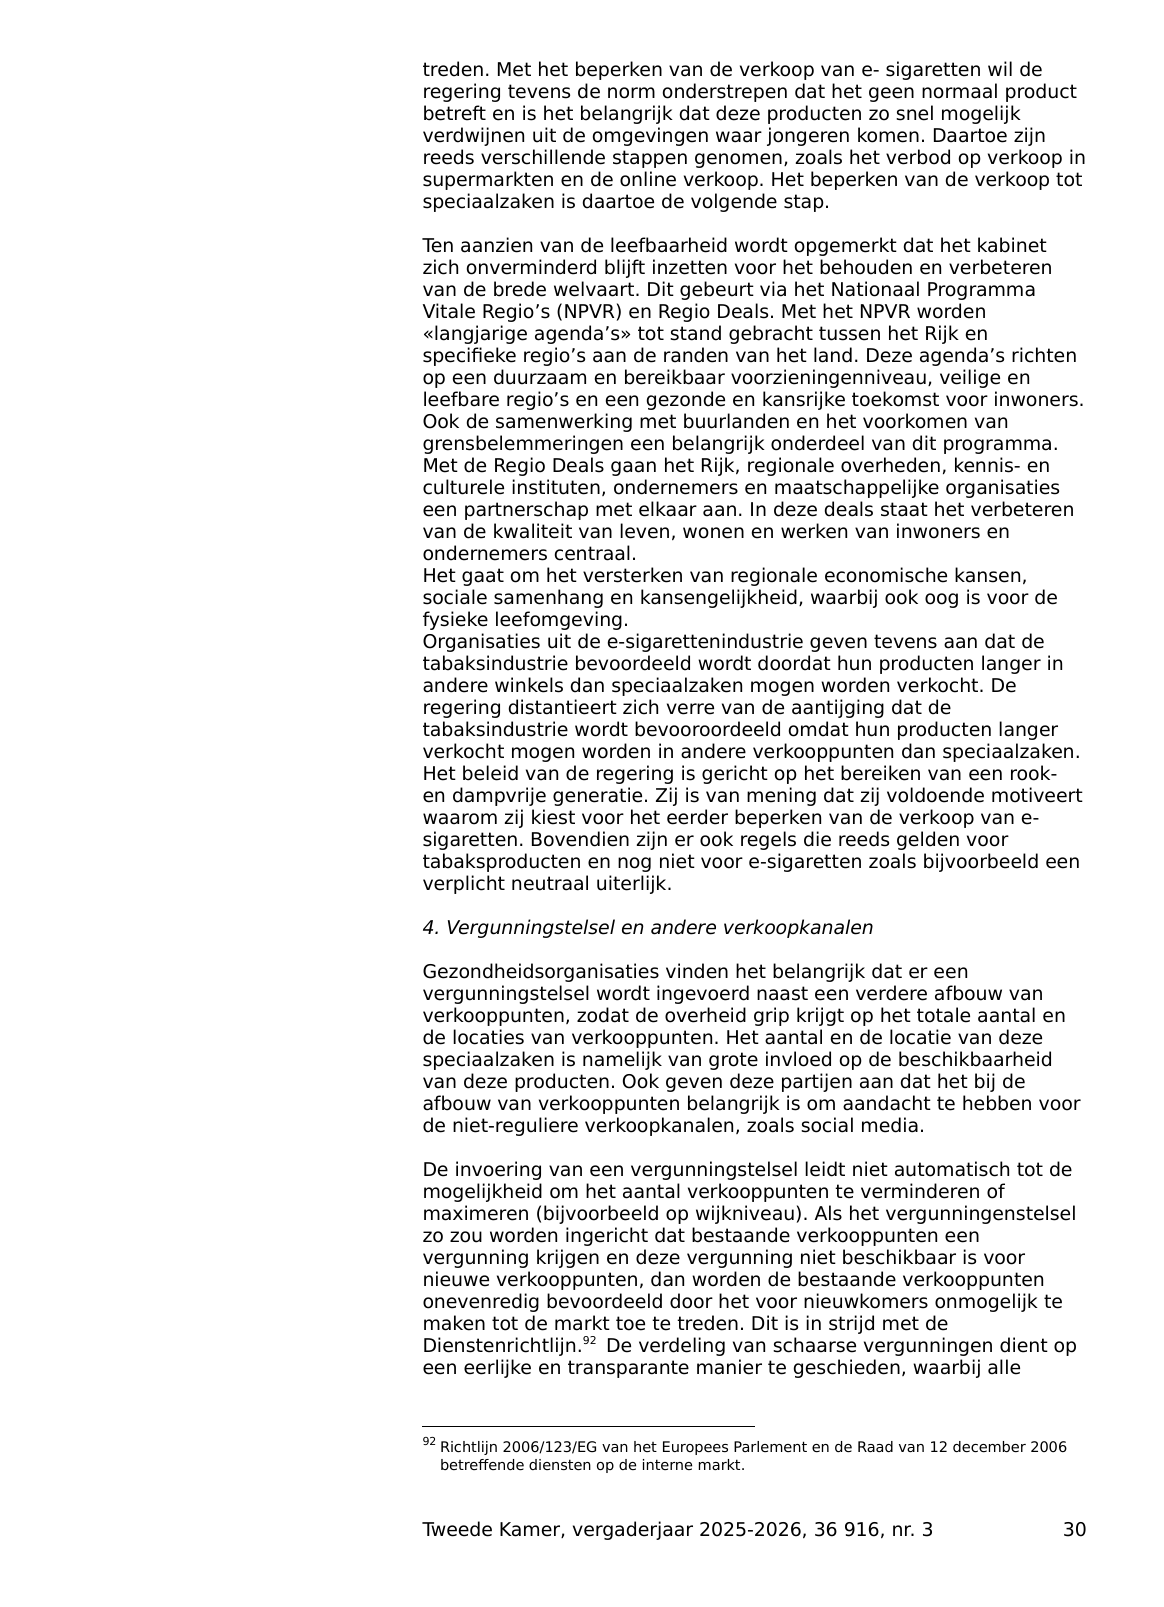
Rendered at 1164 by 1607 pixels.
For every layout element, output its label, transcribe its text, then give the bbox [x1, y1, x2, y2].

text Ten aanzien van de leefbaarheid wordt opgemerkt dat het kabinet zich onverminderd blijft inzetten voor het behouden en verbeteren van de brede welvaart. Dit gebeurt via het Nationaal Programma Vitale Regio’s (NPVR) en Regio Deals. Met het NPVR worden «langjarige agenda’s» tot stand gebracht tussen het Rijk en specifieke regio’s aan de randen van het land. Deze agenda’s richten op een duurzaam en bereikbaar voorzieningenniveau, veilige en leefbare regio’s en een gezonde en kansrijke toekomst voor inwoners. Ook de samenwerking met buurlanden en het voorkomen van grensbelemmeringen een belangrijk onderdeel van dit programma. Met de Regio Deals gaan het Rijk, regionale overheden, kennis- en culturele instituten, ondernemers en maatschappelijke organisaties een partnerschap met elkaar aan. In deze deals staat het verbeteren van de kwaliteit van leven, wonen en werken van inwoners en ondernemers centraal. [422, 235, 1087, 565]
subtitle 4. Vergunningstelsel en andere verkoopkanalen [422, 917, 1087, 939]
text treden. Met het beperken van de verkoop van e- sigaretten wil de regering tevens de norm onderstrepen dat het geen normaal product betreft en is het belangrijk dat deze producten zo snel mogelijk verdwijnen uit de omgevingen waar jongeren komen. Daartoe zijn reeds verschillende stappen genomen, zoals het verbod op verkoop in supermarkten en de online verkoop. Het beperken van de verkoop tot speciaalzaken is daartoe de volgende stap. [422, 59, 1087, 213]
text Organisaties uit de e-sigarettenindustrie geven tevens aan dat de tabaksindustrie bevoordeeld wordt doordat hun producten langer in andere winkels dan speciaalzaken mogen worden verkocht. De regering distantieert zich verre van de aantijging dat de tabaksindustrie wordt bevooroordeeld omdat hun producten langer verkocht mogen worden in andere verkooppunten dan speciaalzaken. Het beleid van de regering is gericht op het bereiken van een rook- en dampvrije generatie. Zij is van mening dat zij voldoende motiveert waarom zij kiest voor het eerder beperken van de verkoop van e-sigaretten. Bovendien zijn er ook regels die reeds gelden voor tabaksproducten en nog niet voor e-sigaretten zoals bijvoorbeeld een verplicht neutraal uiterlijk. [422, 631, 1087, 894]
text Gezondheidsorganisaties vinden het belangrijk dat er een vergunningstelsel wordt ingevoerd naast een verdere afbouw van verkooppunten, zodat de overheid grip krijgt op het totale aantal en de locaties van verkooppunten. Het aantal en de locatie van deze speciaalzaken is namelijk van grote invloed op de beschikbaarheid van deze producten. Ook geven deze partijen aan dat het bij de afbouw van verkooppunten belangrijk is om aandacht te hebben voor de niet-reguliere verkoopkanalen, zoals social media. [422, 961, 1087, 1137]
text Richtlijn 2006/123/EG van het Europees Parlement en de Raad van 12 december 2006 betreffende diensten op de interne markt. [422, 1435, 1087, 1474]
text De invoering van een vergunningstelsel leidt niet automatisch tot de mogelijkheid om het aantal verkooppunten te verminderen of maximeren (bijvoorbeeld op wijkniveau). Als het vergunningenstelsel zo zou worden ingericht dat bestaande verkooppunten een vergunning krijgen en deze vergunning niet beschikbaar is voor nieuwe verkooppunten, dan worden de bestaande verkooppunten onevenredig bevoordeeld door het voor nieuwkomers onmogelijk te maken tot de markt toe te treden. Dit is in strijd met de Dienstenrichtlijn. De verdeling van schaarse vergunningen dient op een eerlijke en transparante manier te geschieden, waarbij alle [422, 1159, 1087, 1379]
text Het gaat om het versterken van regionale economische kansen, sociale samenhang en kansengelijkheid, waarbij ook oog is voor de fysieke leefomgeving. [422, 565, 1087, 631]
